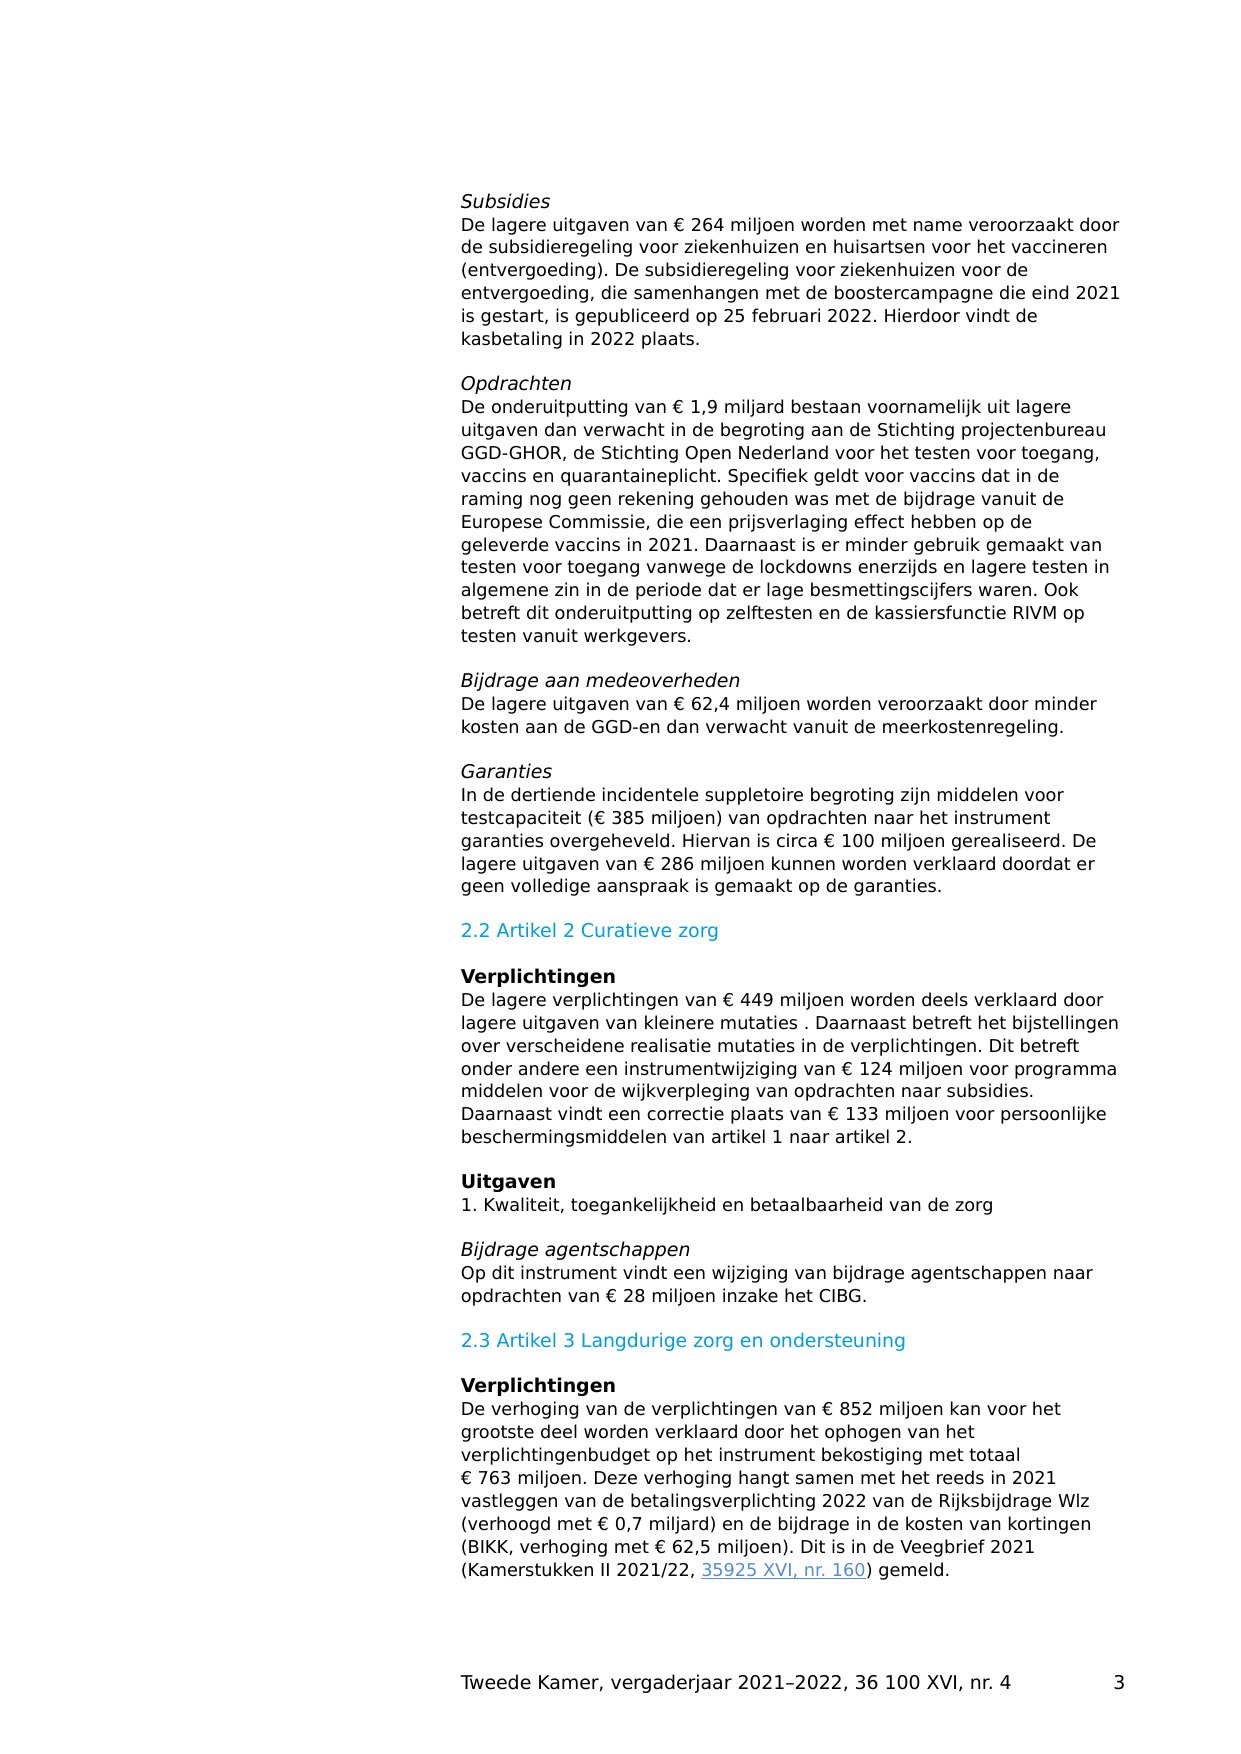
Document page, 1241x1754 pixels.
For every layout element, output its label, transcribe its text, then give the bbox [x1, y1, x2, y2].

text Verplichtingen [461, 966, 1125, 988]
title 2.3 Artikel 3 Langdurige zorg en ondersteuning [461, 1330, 1125, 1352]
text De onderuitputting van € 1,9 miljard bestaan voornamelijk uit lagere uitgaven dan verwacht in de begroting aan de Stichting projectenbureau GGD-GHOR, de Stichting Open Nederland voor het testen voor toegang, vaccins en quarantaineplicht. Specifiek geldt voor vaccins dat in de raming nog geen rekening gehouden was met de bijdrage vanuit de Europese Commissie, die een prijsverlaging effect hebben op de geleverde vaccins in 2021. Daarnaast is er minder gebruik gemaakt van testen voor toegang vanwege de lockdowns enerzijds en lagere testen in algemene zin in de periode dat er lage besmettingscijfers waren. Ook betreft dit onderuitputting op zelftesten en de kassiersfunctie RIVM op testen vanuit werkgevers. [461, 395, 1125, 647]
title 2.2 Artikel 2 Curatieve zorg [461, 920, 1125, 942]
text 1. Kwaliteit, toegankelijkheid en betaalbaarheid van de zorg [461, 1193, 1125, 1216]
text De lagere uitgaven van € 264 miljoen worden met name veroorzaakt door de subsidieregeling voor ziekenhuizen en huisartsen voor het vaccineren (entvergoeding). De subsidieregeling voor ziekenhuizen voor de entvergoeding, die samenhangen met de boostercampagne die eind 2021 is gestart, is gepubliceerd op 25 februari 2022. Hierdoor vindt de kasbetaling in 2022 plaats. [461, 213, 1125, 350]
text Bijdrage agentschappen [461, 1239, 1125, 1261]
text De verhoging van de verplichtingen van € 852 miljoen kan voor het grootste deel worden verklaard door het ophogen van het verplichtingenbudget op het instrument bekostiging met totaal € 763 miljoen. Deze verhoging hangt samen met het reeds in 2021 vastleggen van de betalingsverplichting 2022 van de Rijksbijdrage Wlz (verhoogd met € 0,7 miljard) en de bijdrage in de kosten van kortingen (BIKK, verhoging met € 62,5 miljoen). Dit is in de Veegbrief 2021 (Kamerstukken II 2021/22, 35925 XVI, nr. 160) gemeld. [461, 1397, 1125, 1581]
text Bijdrage aan medeoverheden [461, 670, 1125, 692]
text De lagere uitgaven van € 62,4 miljoen worden veroorzaakt door minder kosten aan de GGD-en dan verwacht vanuit de meerkostenregeling. [461, 692, 1125, 738]
text Op dit instrument vindt een wijziging van bijdrage agentschappen naar opdrachten van € 28 miljoen inzake het CIBG. [461, 1261, 1125, 1307]
text Opdrachten [461, 373, 1125, 395]
text Uitgaven [461, 1171, 1125, 1193]
text De lagere verplichtingen van € 449 miljoen worden deels verklaard door lagere uitgaven van kleinere mutaties . Daarnaast betreft het bijstellingen over verscheidene realisatie mutaties in de verplichtingen. Dit betreft onder andere een instrumentwijziging van € 124 miljoen voor programma middelen voor de wijkverpleging van opdrachten naar subsidies. Daarnaast vindt een correctie plaats van € 133 miljoen voor persoonlijke beschermingsmiddelen van artikel 1 naar artikel 2. [461, 988, 1125, 1148]
text Garanties [461, 761, 1125, 783]
text Subsidies [461, 191, 1125, 213]
text Verplichtingen [461, 1375, 1125, 1397]
text In de dertiende incidentele suppletoire begroting zijn middelen voor testcapaciteit (€ 385 miljoen) van opdrachten naar het instrument garanties overgeheveld. Hiervan is circa € 100 miljoen gerealiseerd. De lagere uitgaven van € 286 miljoen kunnen worden verklaard doordat er geen volledige aanspraak is gemaakt op de garanties. [461, 783, 1125, 897]
